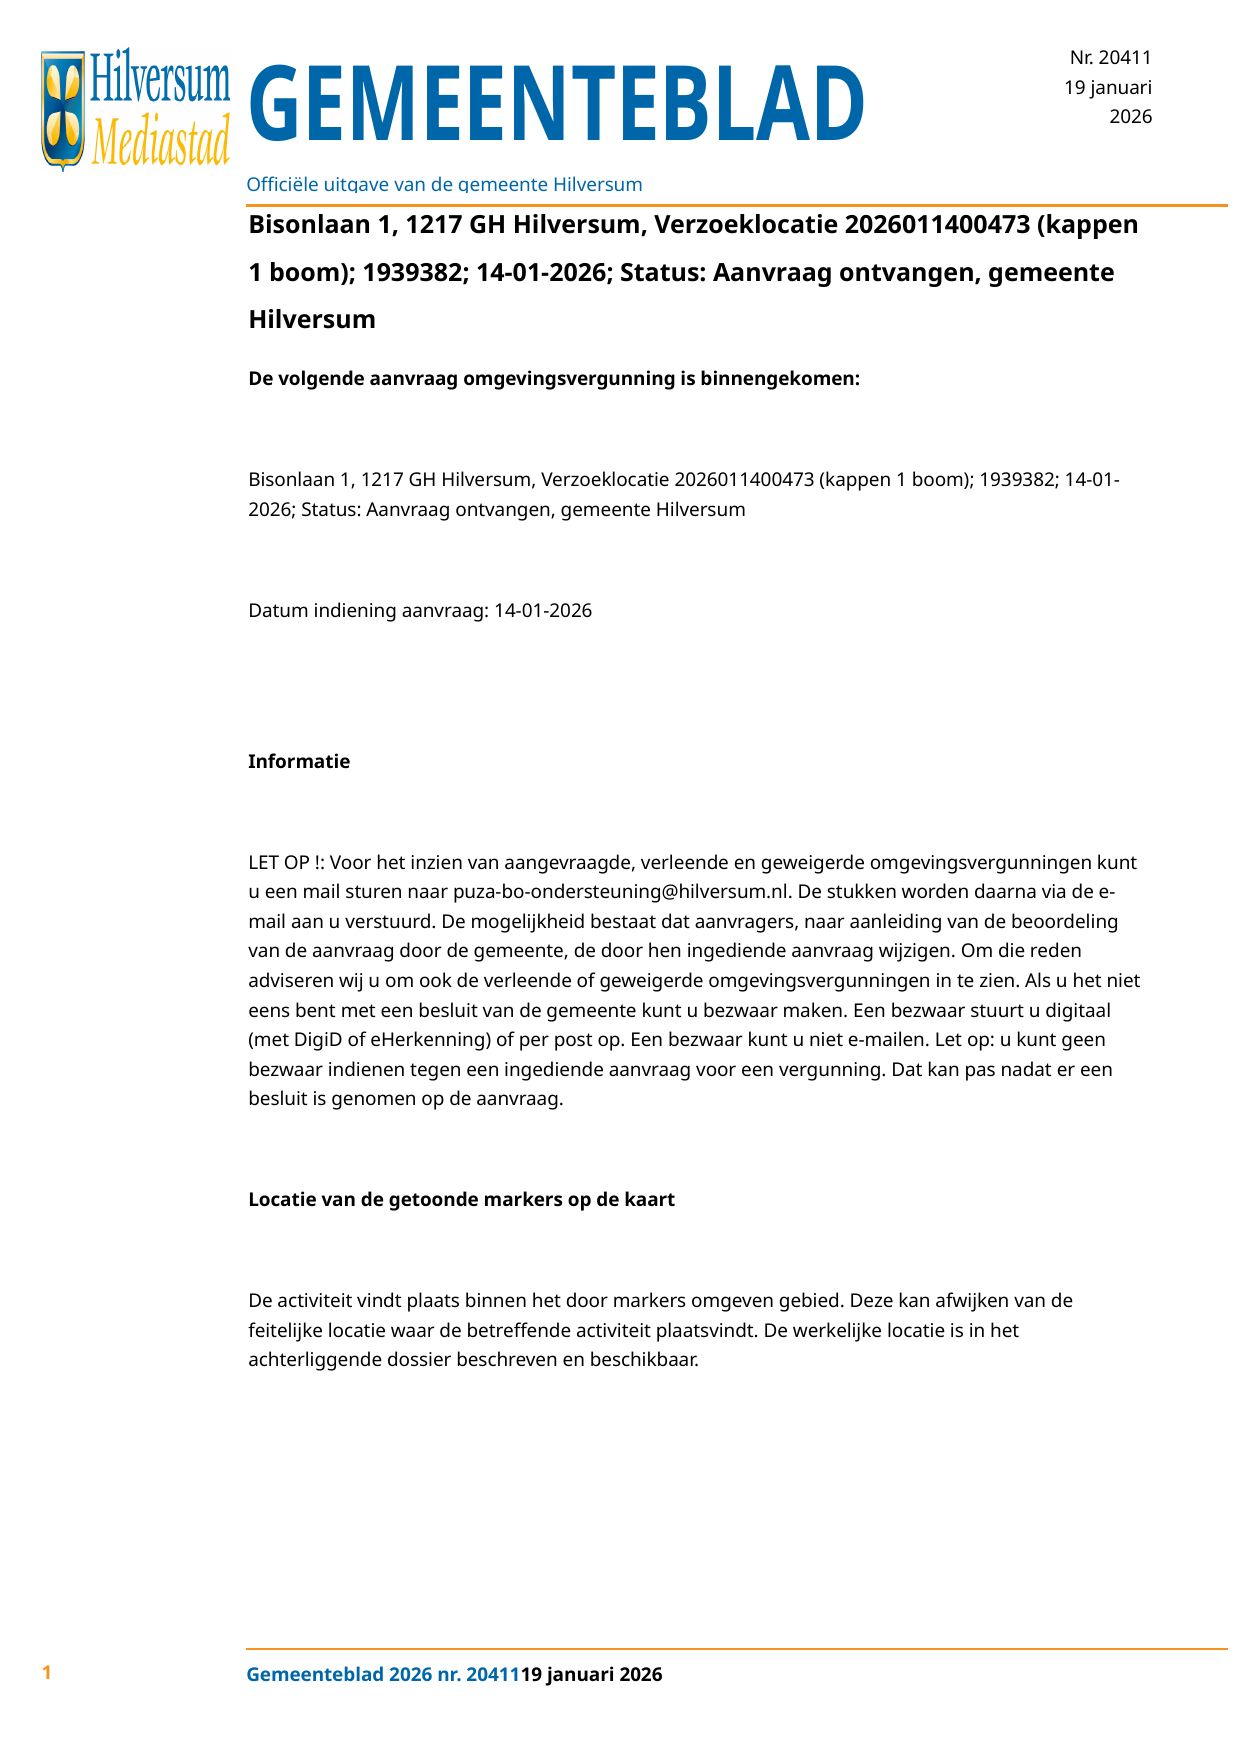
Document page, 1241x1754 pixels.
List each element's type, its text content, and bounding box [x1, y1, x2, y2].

text Informatie [248, 748, 1152, 774]
text Bisonlaan 1, 1217 GH Hilversum, Verzoeklocatie 2026011400473 (kappen 1 boom); 1939382; 14-01-2026; Status: Aanvraag ontvangen, gemeente Hilversum [248, 207, 1152, 336]
text LET OP !: Voor het inzien van aangevraagde, verleende en geweigerde omgevingsvergunningen kunt u een mail sturen naar puza-bo-ondersteuning@hilversum.nl. De stukken worden daarna via de e-mail aan u verstuurd. De mogelijkheid bestaat dat aanvragers, naar aanleiding van de beoordeling van de aanvraag door de gemeente, de door hen ingediende aanvraag wijzigen. Om die reden adviseren wij u om ook de verleende of geweigerde omgevingsvergunningen in te zien. Als u het niet eens bent met een besluit van de gemeente kunt u bezwaar maken. Een bezwaar stuurt u digitaal (met DigiD of eHerkenning) of per post op. Een bezwaar kunt u niet e-mailen. Let op: u kunt geen bezwaar indienen tegen een ingediende aanvraag voor een vergunning. Dat kan pas nadat er een besluit is genomen op de aanvraag. [248, 849, 1152, 1111]
text Datum indiening aanvraag: 14-01-2026 [248, 597, 1152, 622]
text De volgende aanvraag omgevingsvergunning is binnengekomen: [248, 366, 1152, 391]
picture [41, 47, 231, 172]
text Bisonlaan 1, 1217 GH Hilversum, Verzoeklocatie 2026011400473 (kappen 1 boom); 1939382; 14-01-2026; Status: Aanvraag ontvangen, gemeente Hilversum [248, 466, 1152, 522]
text De activiteit vindt plaats binnen het door markers omgeven gebied. Deze kan afwijken van de feitelijke locatie waar de betreffende activiteit plaatsvindt. De werkelijke locatie is in het achterliggende dossier beschreven en beschikbaar. [248, 1287, 1152, 1372]
text Locatie van de getoonde markers op de kaart [248, 1186, 1152, 1212]
